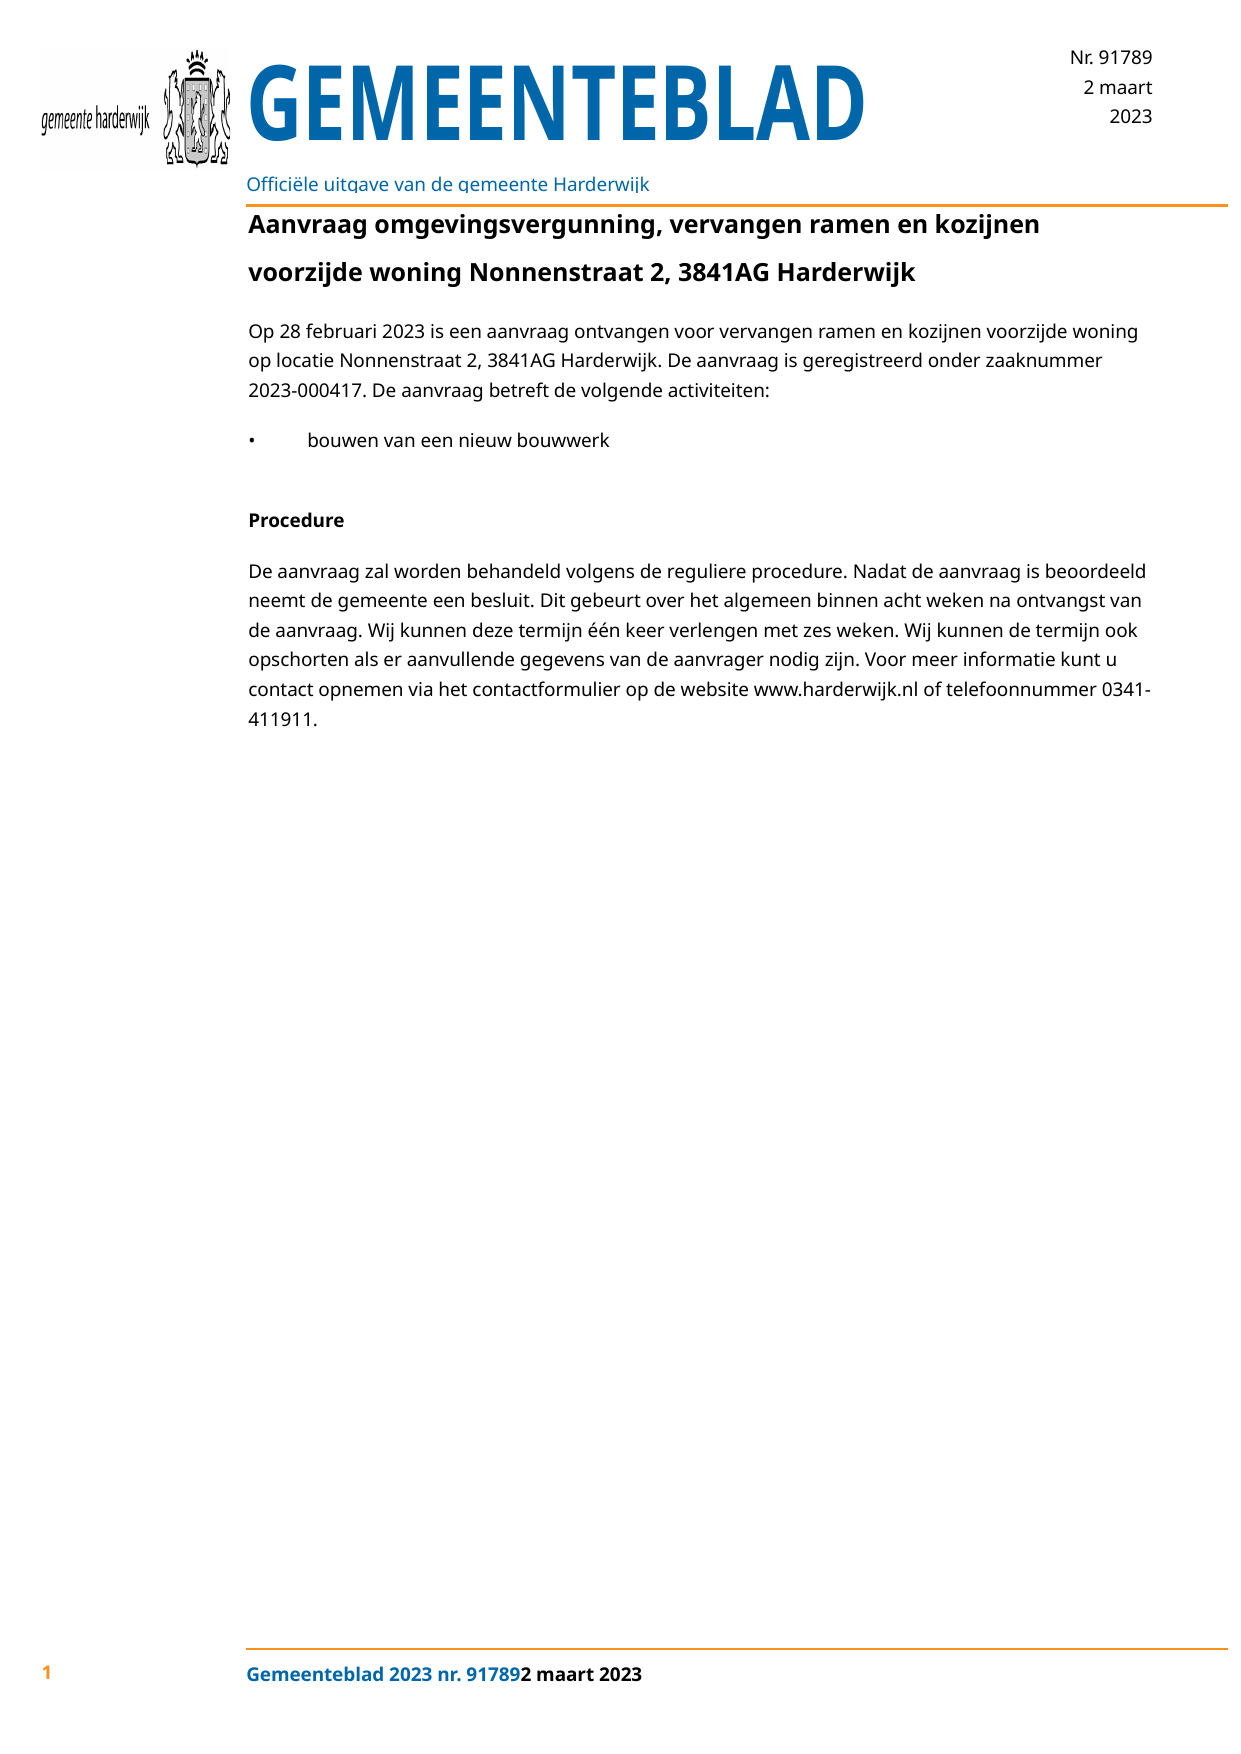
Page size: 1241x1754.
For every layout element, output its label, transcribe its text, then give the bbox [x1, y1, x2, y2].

text Aanvraag omgevingsvergunning, vervangen ramen en kozijnen voorzijde woning Nonnenstraat 2, 3841AG Harderwijk [248, 207, 1152, 288]
text Op 28 februari 2023 is een aanvraag ontvangen voor vervangen ramen en kozijnen voorzijde woning op locatie Nonnenstraat 2, 3841AG Harderwijk. De aanvraag is geregistreerd onder zaaknummer 2023-000417. De aanvraag betreft de volgende activiteiten: [248, 318, 1152, 403]
text De aanvraag zal worden behandeld volgens de reguliere procedure. Nadat de aanvraag is beoordeeld neemt de gemeente een besluit. Dit gebeurt over het algemeen binnen acht weken na ontvangst van de aanvraag. Wij kunnen deze termijn één keer verlengen met zes weken. Wij kunnen de termijn ook opschorten als er aanvullende gegevens van de aanvrager nodig zijn. Voor meer informatie kunt u contact opnemen via het contactformulier op de website www.harderwijk.nl of telefoonnummer 0341-411911. [248, 558, 1152, 732]
text Procedure [248, 507, 1152, 533]
picture [41, 47, 231, 172]
list bouwen van een nieuw bouwwerk [248, 427, 1152, 453]
